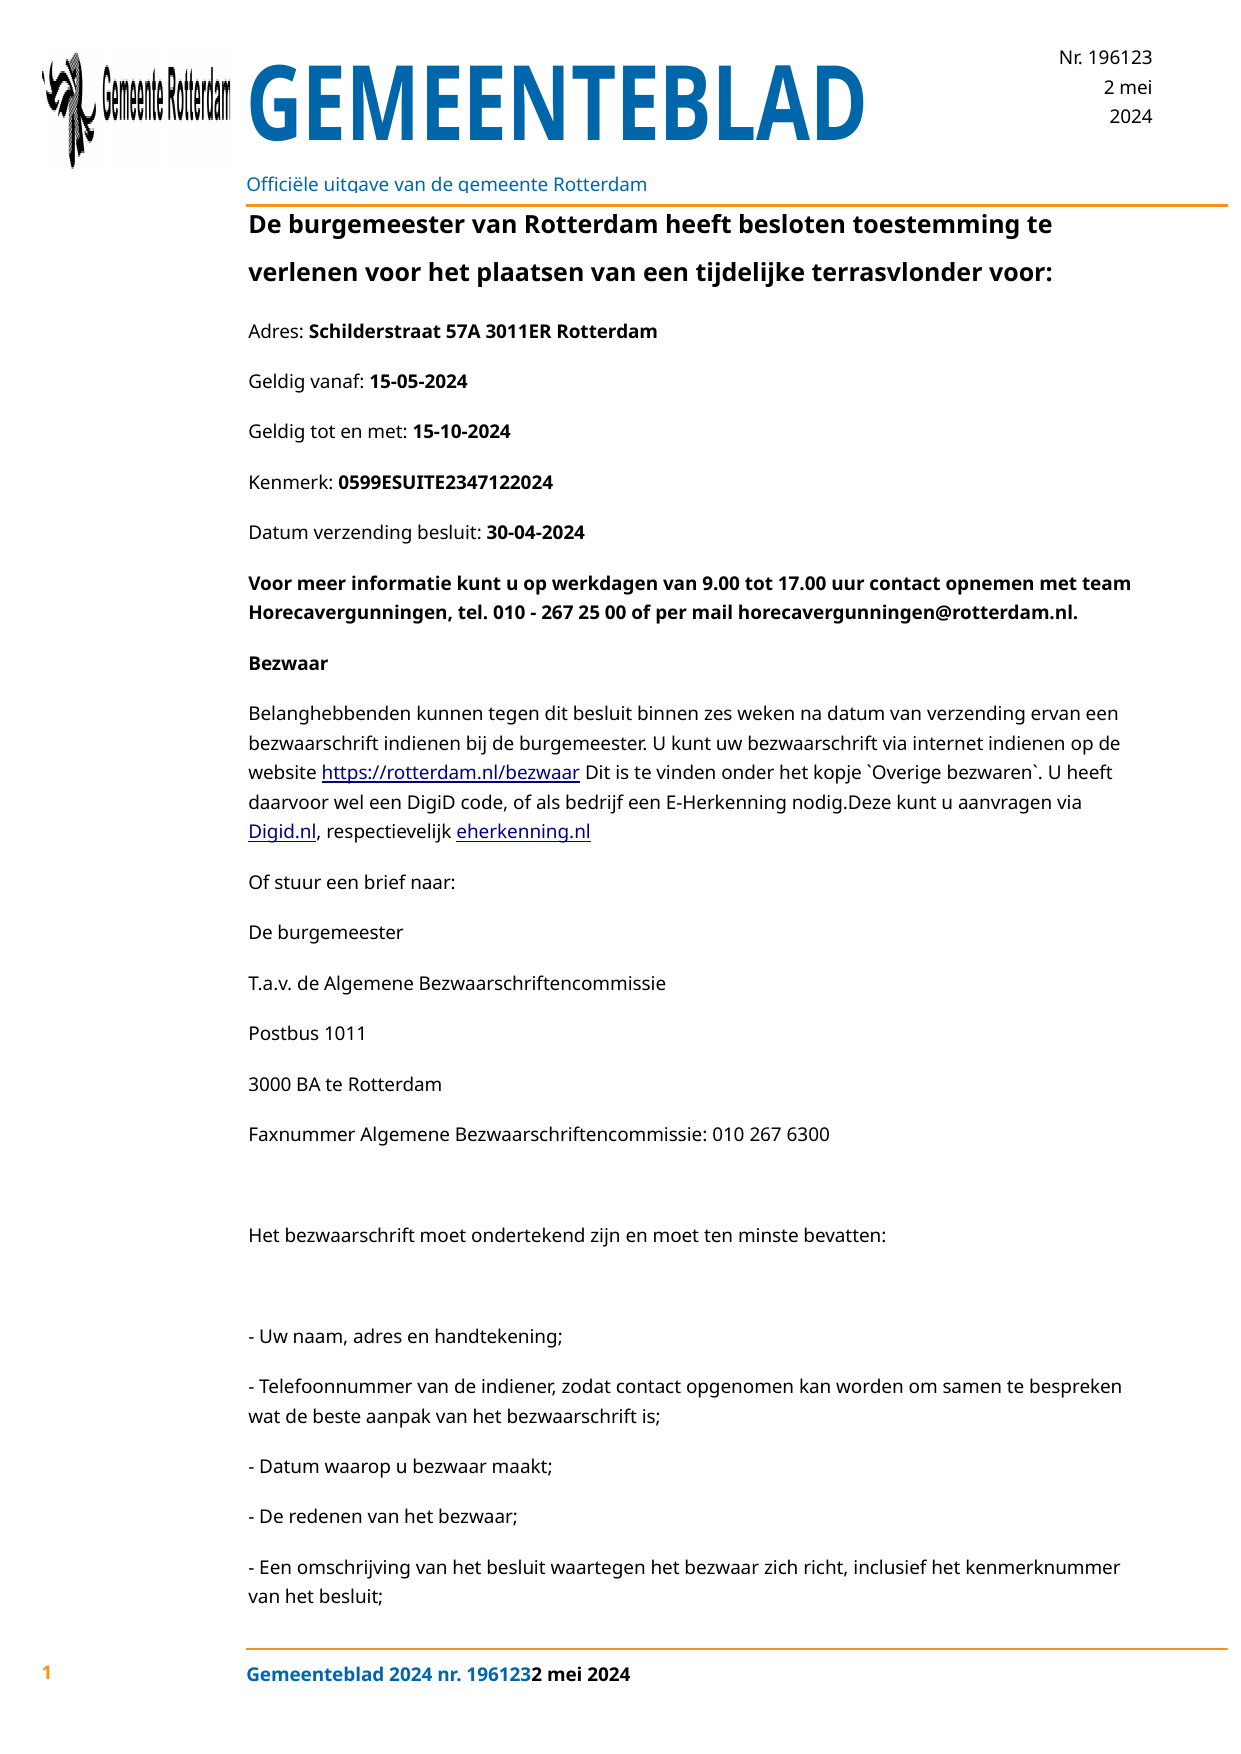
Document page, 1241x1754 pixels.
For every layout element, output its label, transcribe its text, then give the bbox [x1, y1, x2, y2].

text Adres: Schilderstraat 57A 3011ER Rotterdam [248, 318, 1152, 344]
text Of stuur een brief naar: [248, 869, 1152, 895]
text - Uw naam, adres en handtekening; [248, 1323, 1152, 1349]
text 3000 BA te Rotterdam [248, 1071, 1152, 1097]
text - De redenen van het bezwaar; [248, 1504, 1152, 1529]
text Postbus 1011 [248, 1020, 1152, 1046]
text Faxnummer Algemene Bezwaarschriftencommissie: 010 267 6300 [248, 1121, 1152, 1147]
text - Een omschrijving van het besluit waartegen het bezwaar zich richt, inclusief het kenmerknummer van het besluit; [248, 1554, 1152, 1609]
text Kenmerk: 0599ESUITE2347122024 [248, 469, 1152, 495]
text Datum verzending besluit: 30-04-2024 [248, 519, 1152, 545]
text De burgemeester van Rotterdam heeft besloten toestemming te verlenen voor het plaatsen van een tijdelijke terrasvlonder voor: [248, 207, 1152, 288]
text Bezwaar [248, 650, 1152, 676]
text De burgemeester [248, 919, 1152, 945]
text Geldig tot en met: 15-10-2024 [248, 419, 1152, 444]
text Belanghebbenden kunnen tegen dit besluit binnen zes weken na datum van verzending ervan een bezwaarschrift indienen bij de burgemeester. U kunt uw bezwaarschrift via internet indienen op de website https://rotterdam.nl/bezwaar Dit is te vinden onder het kopje `Overige bezwaren`. U heeft daarvoor wel een DigiD code, of als bedrijf een E-Herkenning nodig.Deze kunt u aanvragen via Digid.nl, respectievelijk eherkenning.nl [248, 700, 1152, 844]
text - Datum waarop u bezwaar maakt; [248, 1453, 1152, 1479]
text - Telefoonnummer van de indiener, zodat contact opgenomen kan worden om samen te bespreken wat de beste aanpak van het bezwaarschrift is; [248, 1373, 1152, 1429]
text Geldig vanaf: 15-05-2024 [248, 368, 1152, 394]
text Voor meer informatie kunt u op werkdagen van 9.00 tot 17.00 uur contact opnemen met team Horecavergunningen, tel. 010 - 267 25 00 of per mail horecavergunningen@rotterdam.nl. [248, 570, 1152, 625]
picture [41, 47, 231, 172]
text Het bezwaarschrift moet ondertekend zijn en moet ten minste bevatten: [248, 1222, 1152, 1248]
text T.a.v. de Algemene Bezwaarschriftencommissie [248, 970, 1152, 996]
